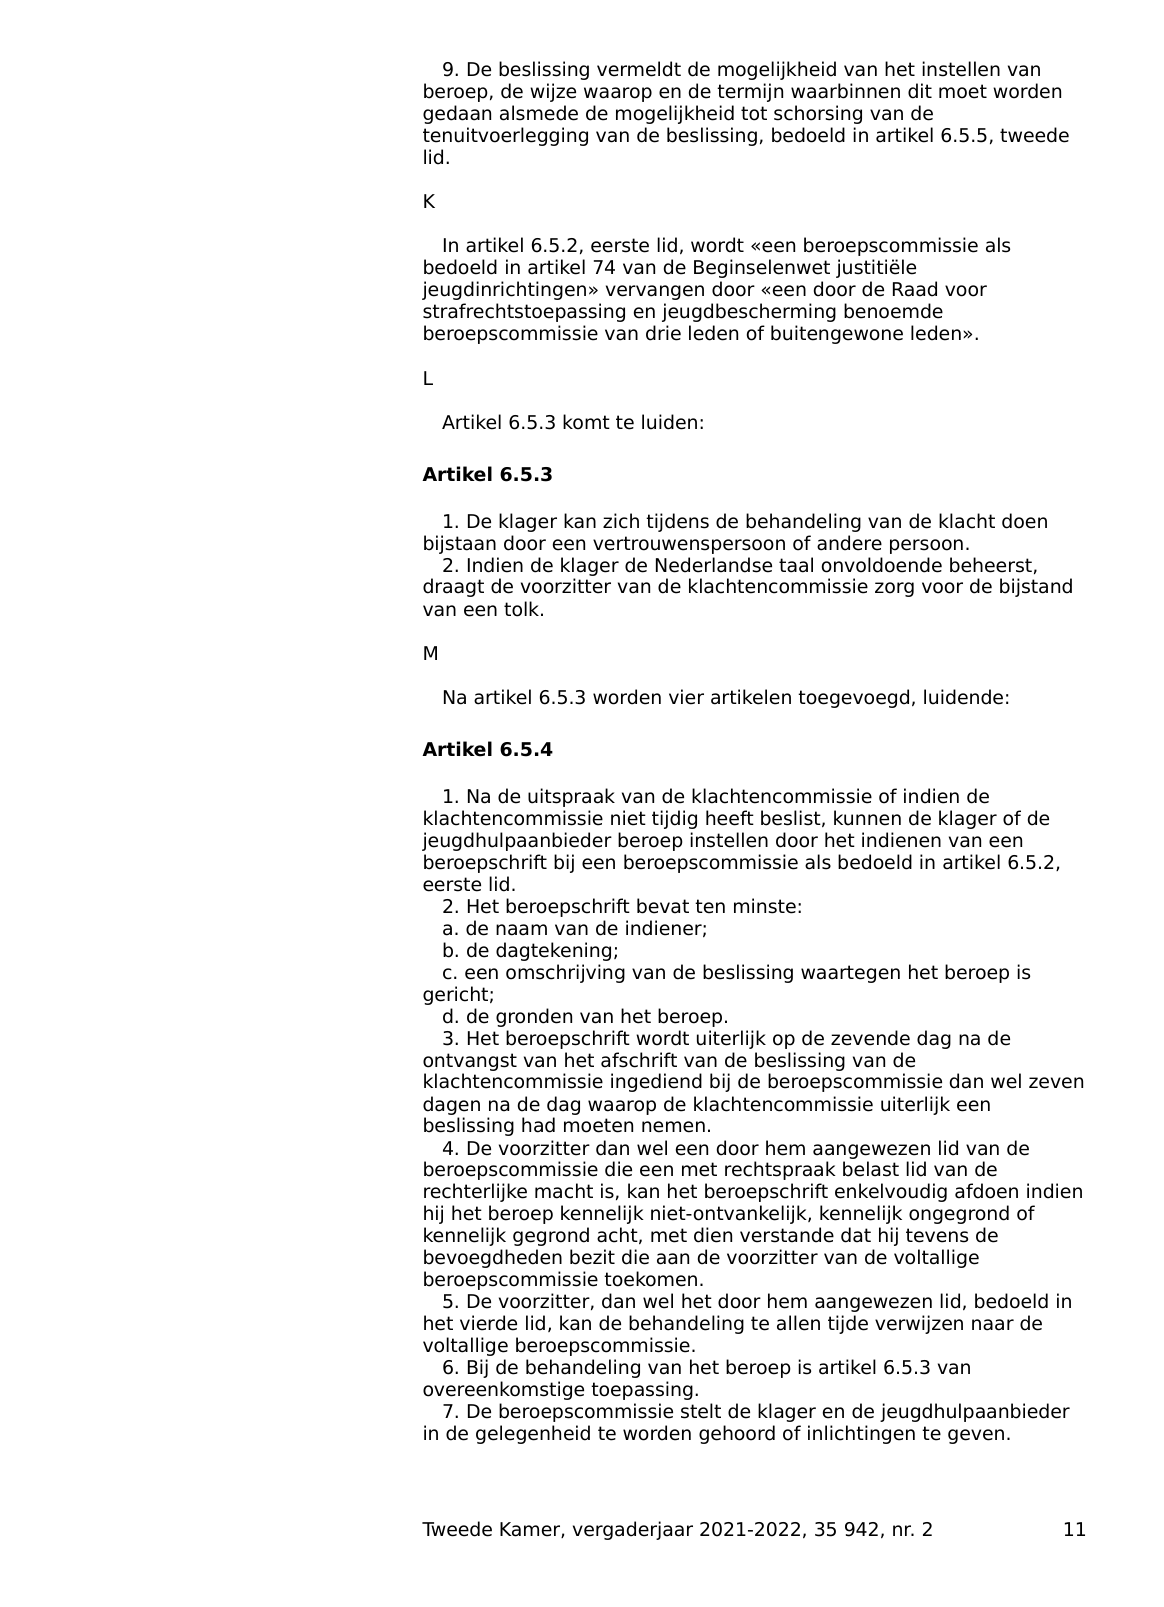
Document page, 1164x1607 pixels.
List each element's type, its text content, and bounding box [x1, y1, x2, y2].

text b. de dagtekening; [422, 939, 1087, 962]
text Artikel 6.5.3 komt te luiden: [422, 412, 1087, 433]
text K [422, 191, 1087, 213]
text 1. De klager kan zich tijdens de behandeling van de klacht doen bijstaan door een vertrouwenspersoon of andere persoon. [422, 511, 1087, 554]
text 7. De beroepscommissie stelt de klager en de jeugdhulpaanbieder in de gelegenheid te worden gehoord of inlichtingen te geven. [422, 1401, 1087, 1445]
text c. een omschrijving van de beslissing waartegen het beroep is gericht; [422, 962, 1087, 1006]
text 3. Het beroepschrift wordt uiterlijk op de zevende dag na de ontvangst van het afschrift van de beslissing van de klachtencommissie ingediend bij de beroepscommissie dan wel zeven dagen na de dag waarop de klachtencommissie uiterlijk een beslissing had moeten nemen. [422, 1027, 1087, 1137]
text 1. Na de uitspraak van de klachtencommissie of indien de klachtencommissie niet tijdig heeft beslist, kunnen de klager of de jeugdhulpaanbieder beroep instellen door het indienen van een beroepschrift bij een beroepscommissie als bedoeld in artikel 6.5.2, eerste lid. [422, 786, 1087, 896]
text 2. Het beroepschrift bevat ten minste: [422, 896, 1087, 918]
text 9. De beslissing vermeldt de mogelijkheid van het instellen van beroep, de wijze waarop en de termijn waarbinnen dit moet worden gedaan alsmede de mogelijkheid tot schorsing van de tenuitvoerlegging van de beslissing, bedoeld in artikel 6.5.5, tweede lid. [422, 59, 1087, 169]
subtitle Artikel 6.5.4 [422, 739, 1087, 761]
text In artikel 6.5.2, eerste lid, wordt «een beroepscommissie als bedoeld in artikel 74 van de Beginselenwet justitiële jeugdinrichtingen» vervangen door «een door de Raad voor strafrechtstoepassing en jeugdbescherming benoemde beroepscommissie van drie leden of buitengewone leden». [422, 235, 1087, 345]
text M [422, 643, 1087, 664]
text 6. Bij de behandeling van het beroep is artikel 6.5.3 van overeenkomstige toepassing. [422, 1357, 1087, 1401]
text Na artikel 6.5.3 worden vier artikelen toegevoegd, luidende: [422, 687, 1087, 709]
text L [422, 367, 1087, 389]
text a. de naam van de indiener; [422, 918, 1087, 939]
text 2. Indien de klager de Nederlandse taal onvoldoende beheerst, draagt de voorzitter van de klachtencommissie zorg voor de bijstand van een tolk. [422, 554, 1087, 620]
subtitle Artikel 6.5.3 [422, 463, 1087, 486]
text d. de gronden van het beroep. [422, 1006, 1087, 1027]
text 5. De voorzitter, dan wel het door hem aangewezen lid, bedoeld in het vierde lid, kan de behandeling te allen tijde verwijzen naar de voltallige beroepscommissie. [422, 1291, 1087, 1357]
text 4. De voorzitter dan wel een door hem aangewezen lid van de beroepscommissie die een met rechtspraak belast lid van de rechterlijke macht is, kan het beroepschrift enkelvoudig afdoen indien hij het beroep kennelijk niet-ontvankelijk, kennelijk ongegrond of kennelijk gegrond acht, met dien verstande dat hij tevens de bevoegdheden bezit die aan de voorzitter van de voltallige beroepscommissie toekomen. [422, 1137, 1087, 1291]
